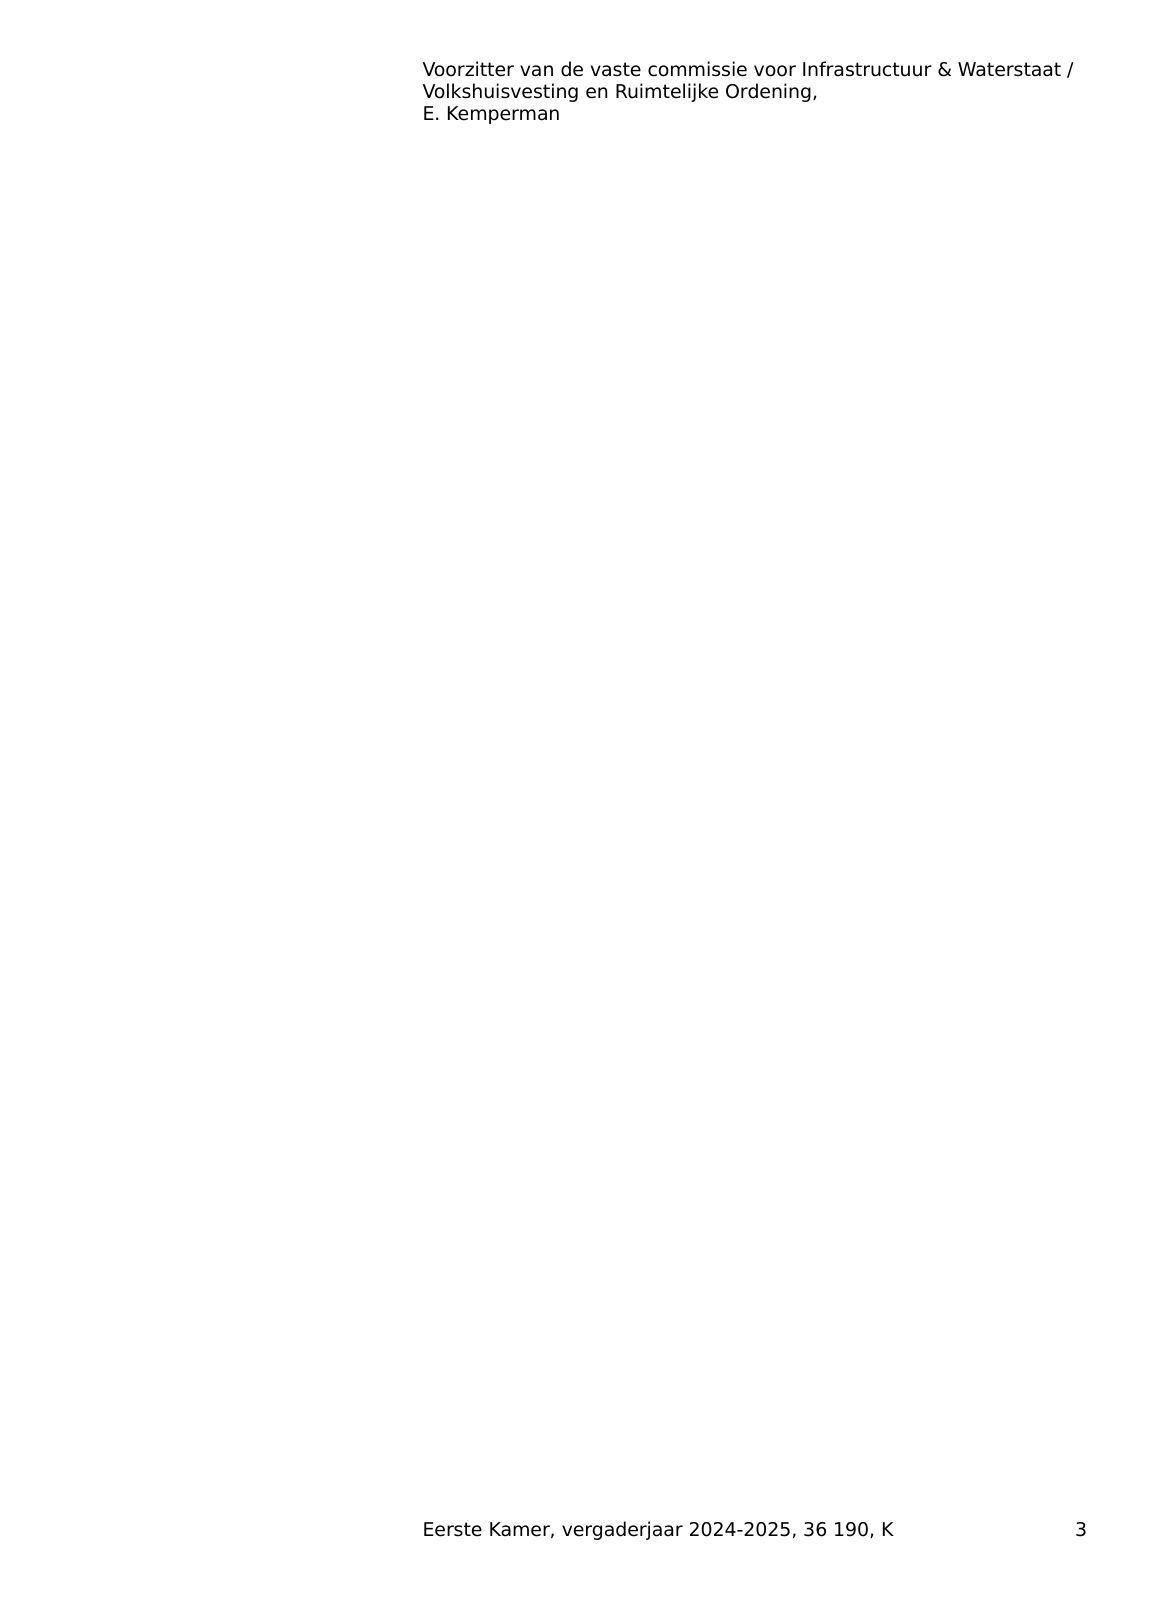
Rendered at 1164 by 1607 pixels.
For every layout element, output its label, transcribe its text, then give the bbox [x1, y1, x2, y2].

text Voorzitter van de vaste commissie voor Infrastructuur & Waterstaat / Volkshuisvesting en Ruimtelijke Ordening, E. Kemperman [422, 59, 1087, 125]
